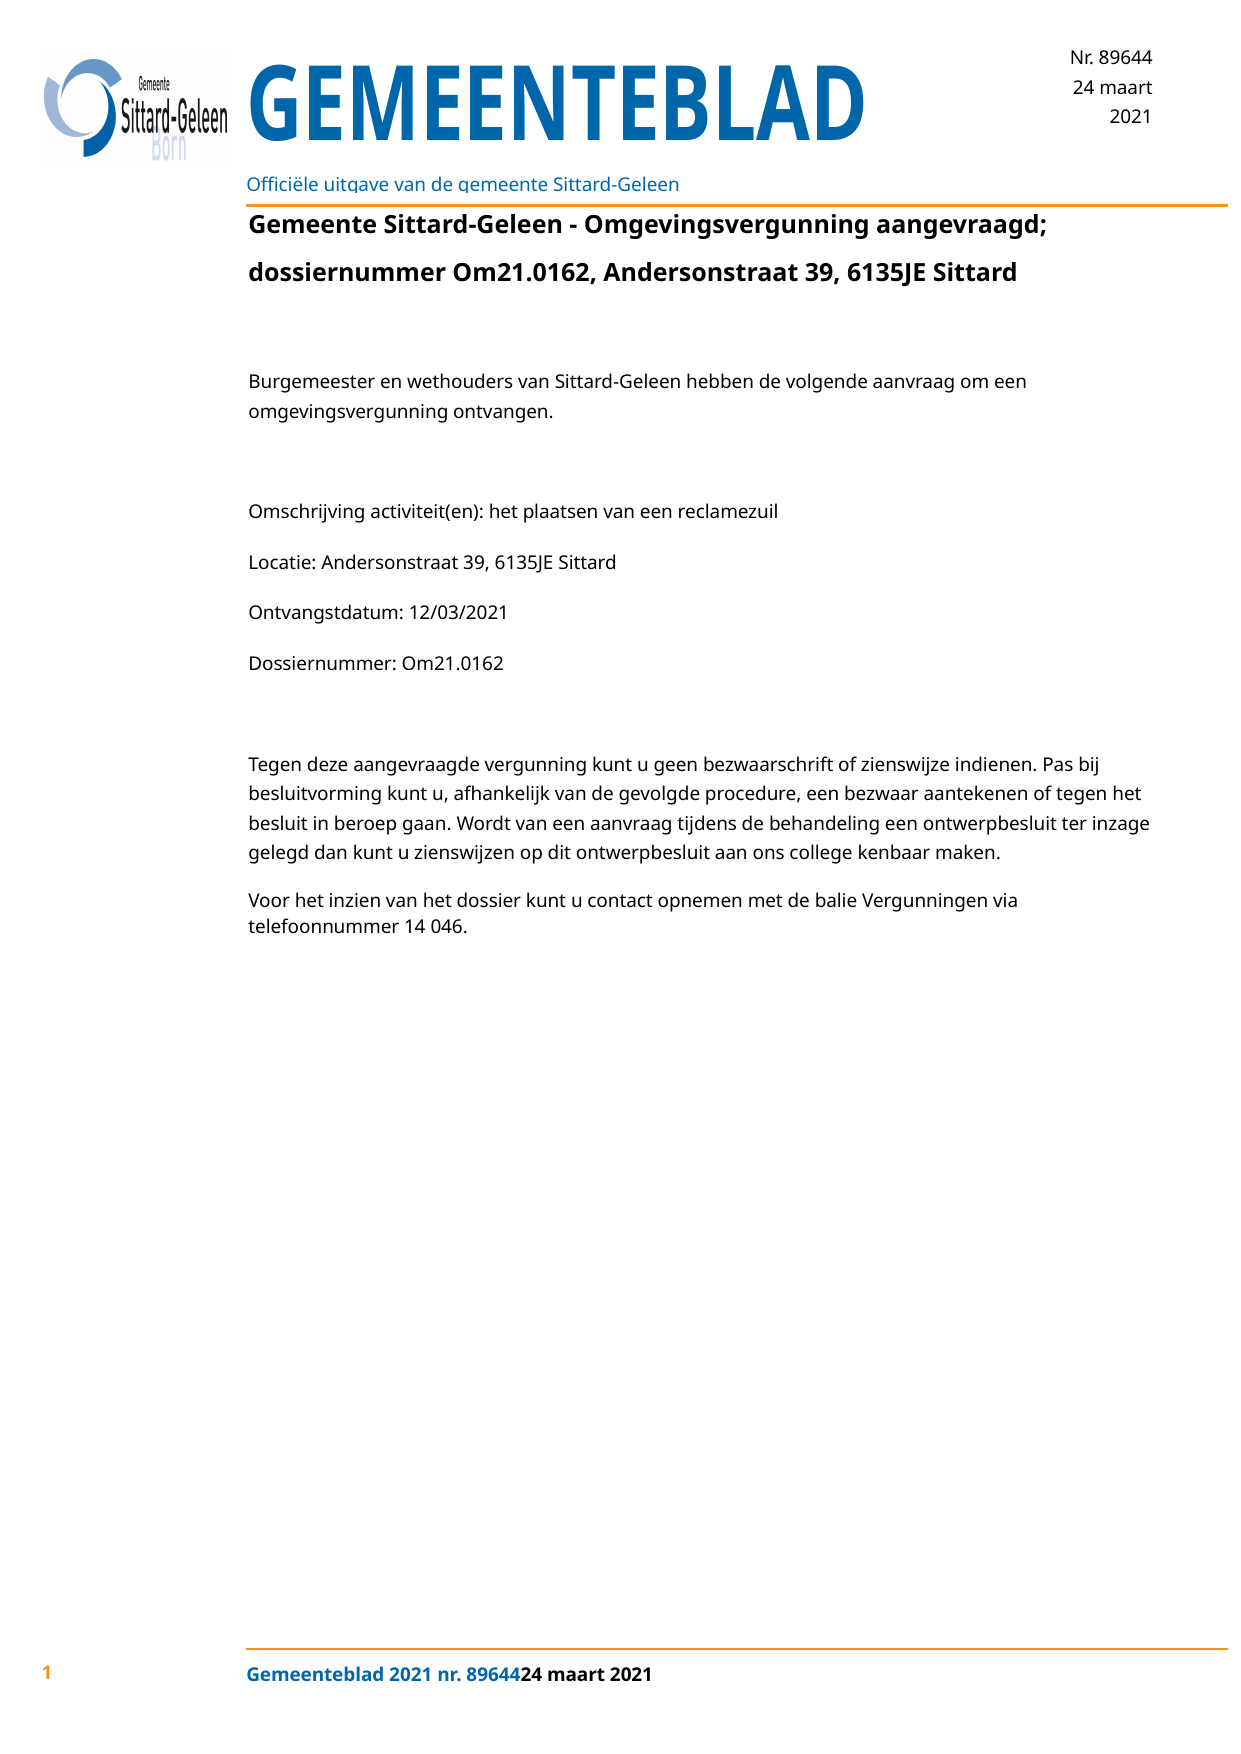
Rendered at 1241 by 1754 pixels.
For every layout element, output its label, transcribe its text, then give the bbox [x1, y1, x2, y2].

text Locatie: Andersonstraat 39, 6135JE Sittard [248, 549, 1152, 575]
text Gemeente Sittard-Geleen - Omgevingsvergunning aangevraagd; dossiernummer Om21.0162, Andersonstraat 39, 6135JE Sittard [248, 207, 1152, 288]
text Dossiernummer: Om21.0162 [248, 650, 1152, 676]
text Burgemeester en wethouders van Sittard-Geleen hebben de volgende aanvraag om een omgevingsvergunning ontvangen. [248, 368, 1152, 424]
text Voor het inzien van het dossier kunt u contact opnemen met de balie Vergunningen via telefoonnummer 14 046. [248, 887, 1152, 939]
picture [41, 47, 231, 172]
text Omschrijving activiteit(en): het plaatsen van een reclamezuil [248, 499, 1152, 524]
text Tegen deze aangevraagde vergunning kunt u geen bezwaarschrift of zienswijze indienen. Pas bij besluitvorming kunt u, afhankelijk van de gevolgde procedure, een bezwaar aantekenen of tegen het besluit in beroep gaan. Wordt van een aanvraag tijdens de behandeling een ontwerpbesluit ter inzage gelegd dan kunt u zienswijzen op dit ontwerpbesluit aan ons college kenbaar maken. [248, 751, 1152, 865]
text Ontvangstdatum: 12/03/2021 [248, 599, 1152, 625]
